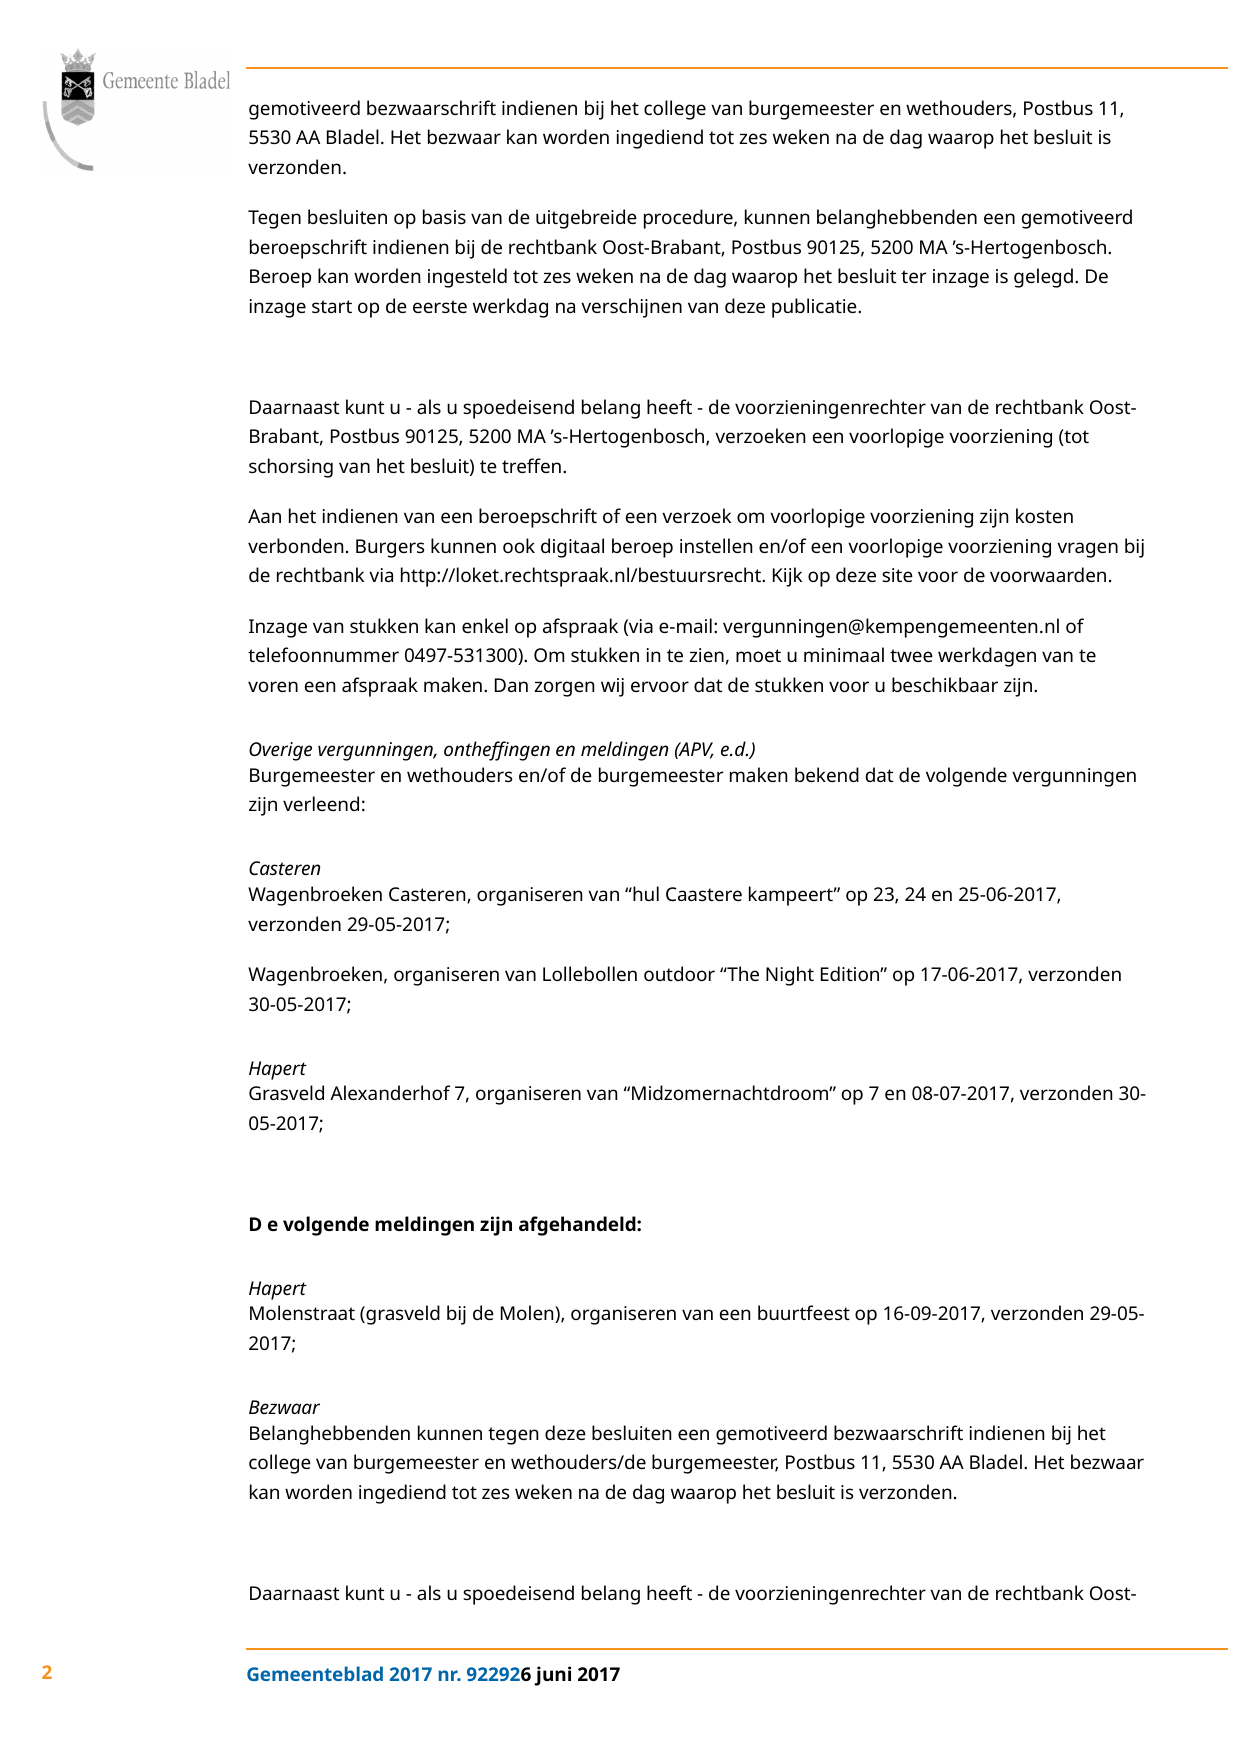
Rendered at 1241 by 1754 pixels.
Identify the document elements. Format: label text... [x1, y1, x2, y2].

picture [41, 47, 231, 172]
text Belanghebbenden kunnen tegen deze besluiten een gemotiveerd bezwaarschrift indienen bij het college van burgemeester en wethouders/de burgemeester, Postbus 11, 5530 AA Bladel. Het bezwaar kan worden ingediend tot zes weken na de dag waarop het besluit is verzonden. [248, 1420, 1152, 1505]
text Tegen besluiten op basis van de uitgebreide procedure, kunnen belanghebbenden een gemotiveerd beroepschrift indienen bij de rechtbank Oost-Brabant, Postbus 90125, 5200 MA ’s-Hertogenbosch. Beroep kan worden ingesteld tot zes weken na de dag waarop het besluit ter inzage is gelegd. De inzage start op de eerste werkdag na verschijnen van deze publicatie. [248, 204, 1152, 319]
text Daarnaast kunt u - als u spoedeisend belang heeft - de voorzieningenrechter van de rechtbank Oost-Brabant, Postbus 90125, 5200 MA ’s-Hertogenbosch, verzoeken een voorlopige voorziening (tot schorsing van het besluit) te treffen. [248, 394, 1152, 479]
text Burgemeester en wethouders en/of de burgemeester maken bekend dat de volgende vergunningen zijn verleend: [248, 762, 1152, 817]
text Bezwaar [248, 1394, 1152, 1420]
text Inzage van stukken kan enkel op afspraak (via e-mail: vergunningen@kempengemeenten.nl of telefoonnummer 0497-531300). Om stukken in te zien, moet u minimaal twee werkdagen van te voren een afspraak maken. Dan zorgen wij ervoor dat de stukken voor u beschikbaar zijn. [248, 613, 1152, 698]
text Wagenbroeken, organiseren van Lollebollen outdoor “The Night Edition” op 17-06-2017, verzonden 30-05-2017; [248, 961, 1152, 1017]
text Aan het indienen van een beroepschrift of een verzoek om voorlopige voorziening zijn kosten verbonden. Burgers kunnen ook digitaal beroep instellen en/of een voorlopige voorziening vragen bij de rechtbank via http://loket.rechtspraak.nl/bestuursrecht. Kijk op deze site voor de voorwaarden. [248, 503, 1152, 588]
text Molenstraat (grasveld bij de Molen), organiseren van een buurtfeest op 16-09-2017, verzonden 29-05-2017; [248, 1301, 1152, 1356]
text Grasveld Alexanderhof 7, organiseren van “Midzomernachtdroom” op 7 en 08-07-2017, verzonden 30-05-2017; [248, 1081, 1152, 1136]
text Hapert [248, 1055, 1152, 1081]
text Wagenbroeken Casteren, organiseren van “hul Caastere kampeert” op 23, 24 en 25-06-2017, verzonden 29-05-2017; [248, 881, 1152, 937]
text D e volgende meldingen zijn afgehandeld: [248, 1211, 1152, 1237]
text Daarnaast kunt u - als u spoedeisend belang heeft - de voorzieningenrechter van de rechtbank Oost- [248, 1580, 1152, 1606]
text gemotiveerd bezwaarschrift indienen bij het college van burgemeester en wethouders, Postbus 11, 5530 AA Bladel. Het bezwaar kan worden ingediend tot zes weken na de dag waarop het besluit is verzonden. [248, 95, 1152, 180]
text Casteren [248, 856, 1152, 881]
text Hapert [248, 1275, 1152, 1301]
text Overige vergunningen, ontheffingen en meldingen (APV, e.d.) [248, 736, 1152, 762]
